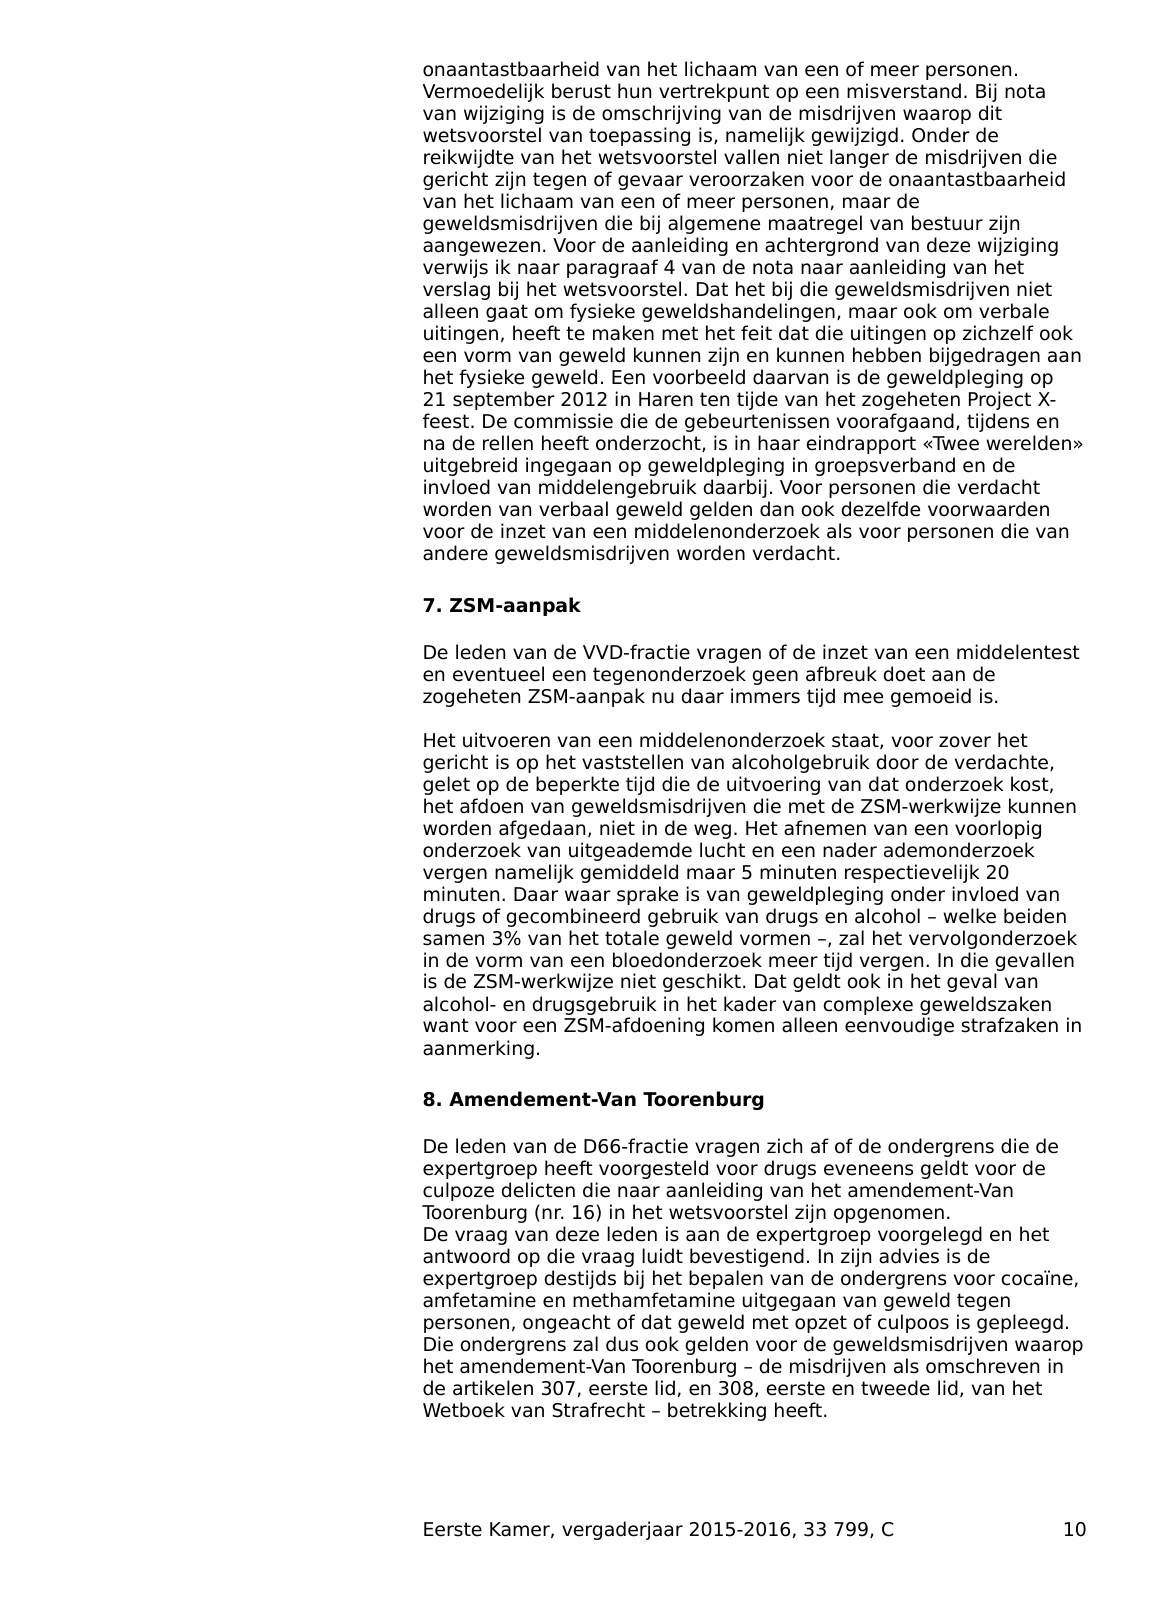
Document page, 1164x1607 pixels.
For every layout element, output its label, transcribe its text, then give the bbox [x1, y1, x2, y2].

subtitle 8. Amendement-Van Toorenburg [422, 1089, 1087, 1111]
subtitle 7. ZSM-aanpak [422, 594, 1087, 617]
text De leden van de D66-fractie vragen zich af of de ondergrens die de expertgroep heeft voorgesteld voor drugs eveneens geldt voor de culpoze delicten die naar aanleiding van het amendement-Van Toorenburg (nr. 16) in het wetsvoorstel zijn opgenomen. [422, 1136, 1087, 1224]
text onaantastbaarheid van het lichaam van een of meer personen. Vermoedelijk berust hun vertrekpunt op een misverstand. Bij nota van wijziging is de omschrijving van de misdrijven waarop dit wetsvoorstel van toepassing is, namelijk gewijzigd. Onder de reikwijdte van het wetsvoorstel vallen niet langer de misdrijven die gericht zijn tegen of gevaar veroorzaken voor de onaantastbaarheid van het lichaam van een of meer personen, maar de geweldsmisdrijven die bij algemene maatregel van bestuur zijn aangewezen. Voor de aanleiding en achtergrond van deze wijziging verwijs ik naar paragraaf 4 van de nota naar aanleiding van het verslag bij het wetsvoorstel. Dat het bij die geweldsmisdrijven niet alleen gaat om fysieke geweldshandelingen, maar ook om verbale uitingen, heeft te maken met het feit dat die uitingen op zichzelf ook een vorm van geweld kunnen zijn en kunnen hebben bijgedragen aan het fysieke geweld. Een voorbeeld daarvan is de geweldpleging op 21 september 2012 in Haren ten tijde van het zogeheten Project X-feest. De commissie die de gebeurtenissen voorafgaand, tijdens en na de rellen heeft onderzocht, is in haar eindrapport «Twee werelden» uitgebreid ingegaan op geweldpleging in groepsverband en de invloed van middelengebruik daarbij. Voor personen die verdacht worden van verbaal geweld gelden dan ook dezelfde voorwaarden voor de inzet van een middelenonderzoek als voor personen die van andere geweldsmisdrijven worden verdacht. [422, 59, 1087, 564]
text De vraag van deze leden is aan de expertgroep voorgelegd en het antwoord op die vraag luidt bevestigend. In zijn advies is de expertgroep destijds bij het bepalen van de ondergrens voor cocaïne, amfetamine en methamfetamine uitgegaan van geweld tegen personen, ongeacht of dat geweld met opzet of culpoos is gepleegd. Die ondergrens zal dus ook gelden voor de geweldsmisdrijven waarop het amendement-Van Toorenburg – de misdrijven als omschreven in de artikelen 307, eerste lid, en 308, eerste en tweede lid, van het Wetboek van Strafrecht – betrekking heeft. [422, 1224, 1087, 1422]
text De leden van de VVD-fractie vragen of de inzet van een middelentest en eventueel een tegenonderzoek geen afbreuk doet aan de zogeheten ZSM-aanpak nu daar immers tijd mee gemoeid is. [422, 642, 1087, 707]
text Het uitvoeren van een middelenonderzoek staat, voor zover het gericht is op het vaststellen van alcoholgebruik door de verdachte, gelet op de beperkte tijd die de uitvoering van dat onderzoek kost, het afdoen van geweldsmisdrijven die met de ZSM-werkwijze kunnen worden afgedaan, niet in de weg. Het afnemen van een voorlopig onderzoek van uitgeademde lucht en een nader ademonderzoek vergen namelijk gemiddeld maar 5 minuten respectievelijk 20 minuten. Daar waar sprake is van geweldpleging onder invloed van drugs of gecombineerd gebruik van drugs en alcohol – welke beiden samen 3% van het totale geweld vormen –, zal het vervolgonderzoek in de vorm van een bloedonderzoek meer tijd vergen. In die gevallen is de ZSM-werkwijze niet geschikt. Dat geldt ook in het geval van alcohol- en drugsgebruik in het kader van complexe geweldszaken want voor een ZSM-afdoening komen alleen eenvoudige strafzaken in aanmerking. [422, 730, 1087, 1059]
